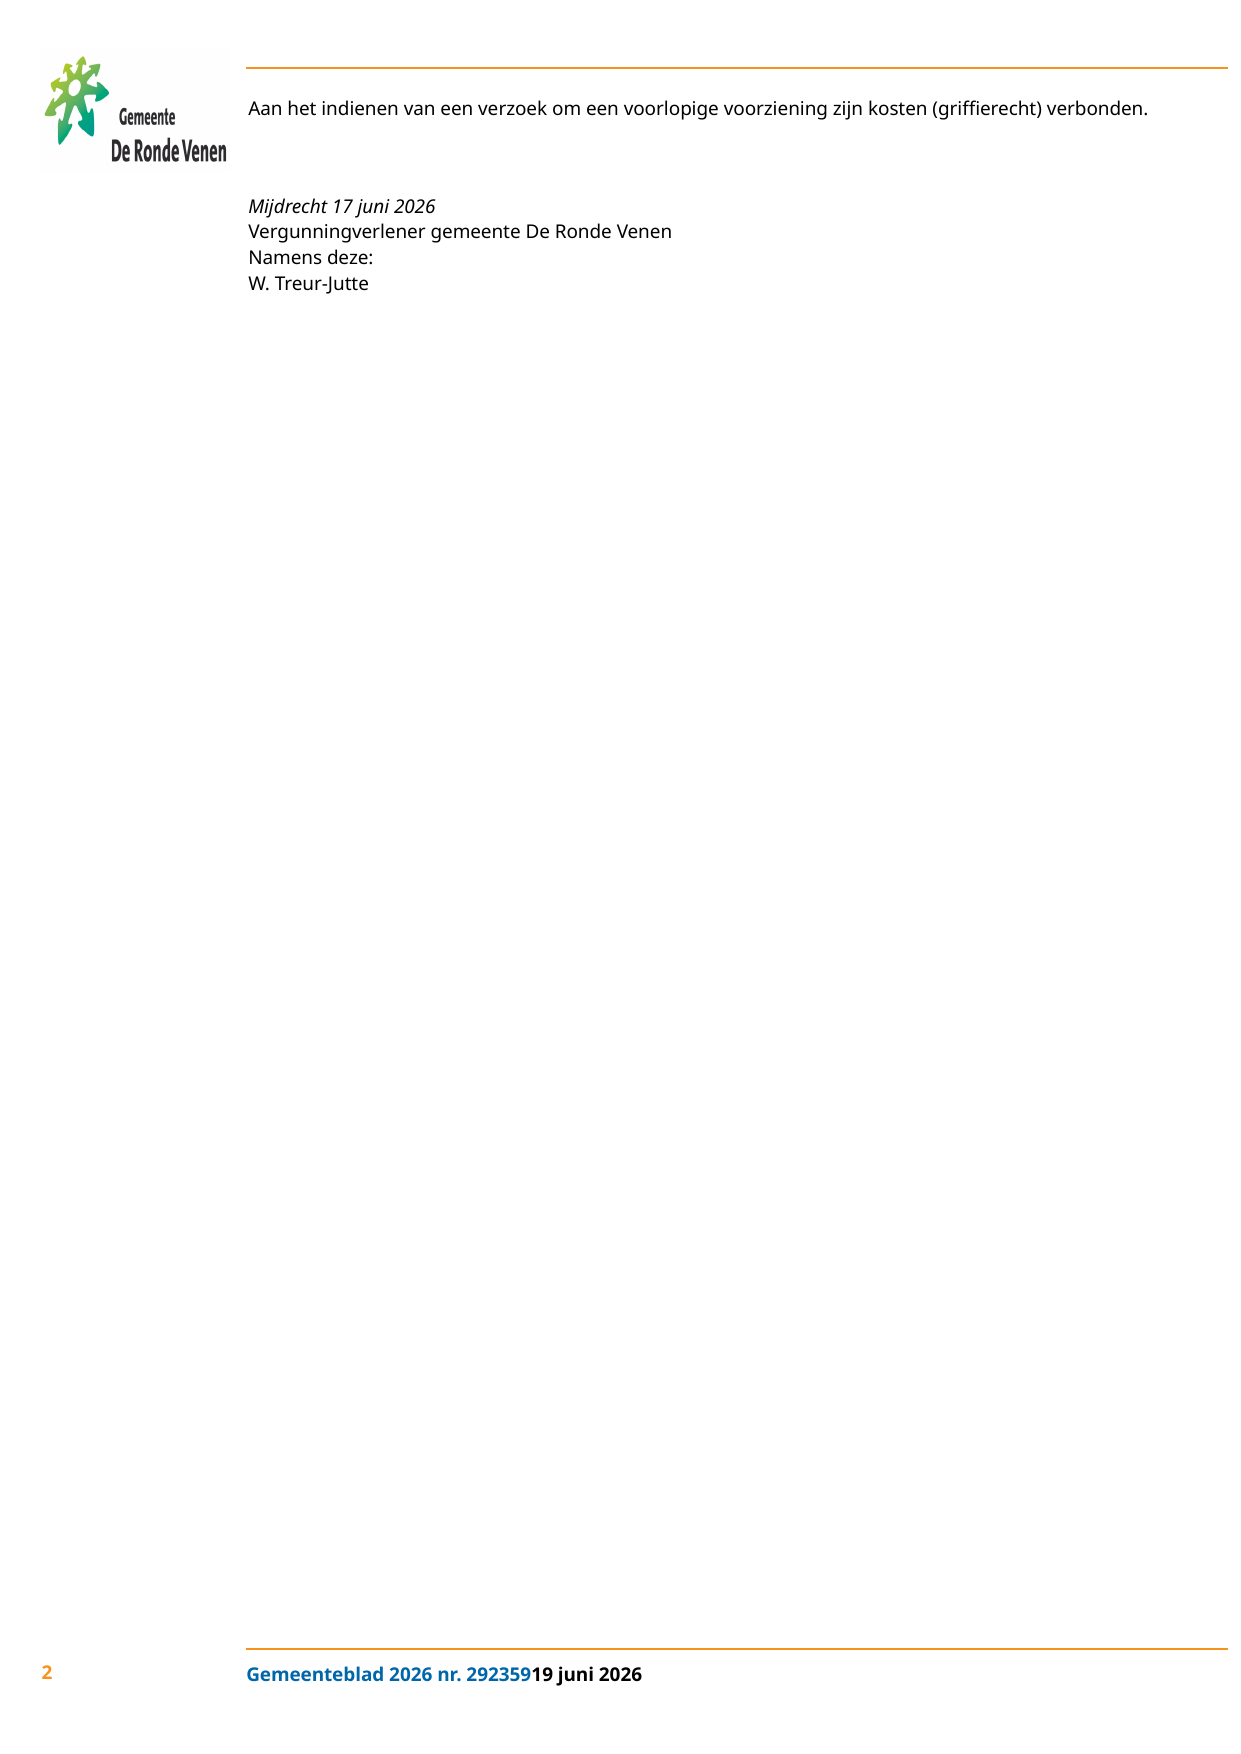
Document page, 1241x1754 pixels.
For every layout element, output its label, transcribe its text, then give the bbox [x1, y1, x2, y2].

text Mijdrecht 17 juni 2026 [248, 193, 1152, 219]
text Aan het indienen van een verzoek om een voorlopige voorziening zijn kosten (griffierecht) verbonden. [248, 95, 1152, 121]
text W. Treur-Jutte [248, 270, 1152, 296]
picture [41, 47, 231, 172]
text Namens deze: [248, 244, 1152, 270]
text Vergunningverlener gemeente De Ronde Venen [248, 219, 1152, 244]
